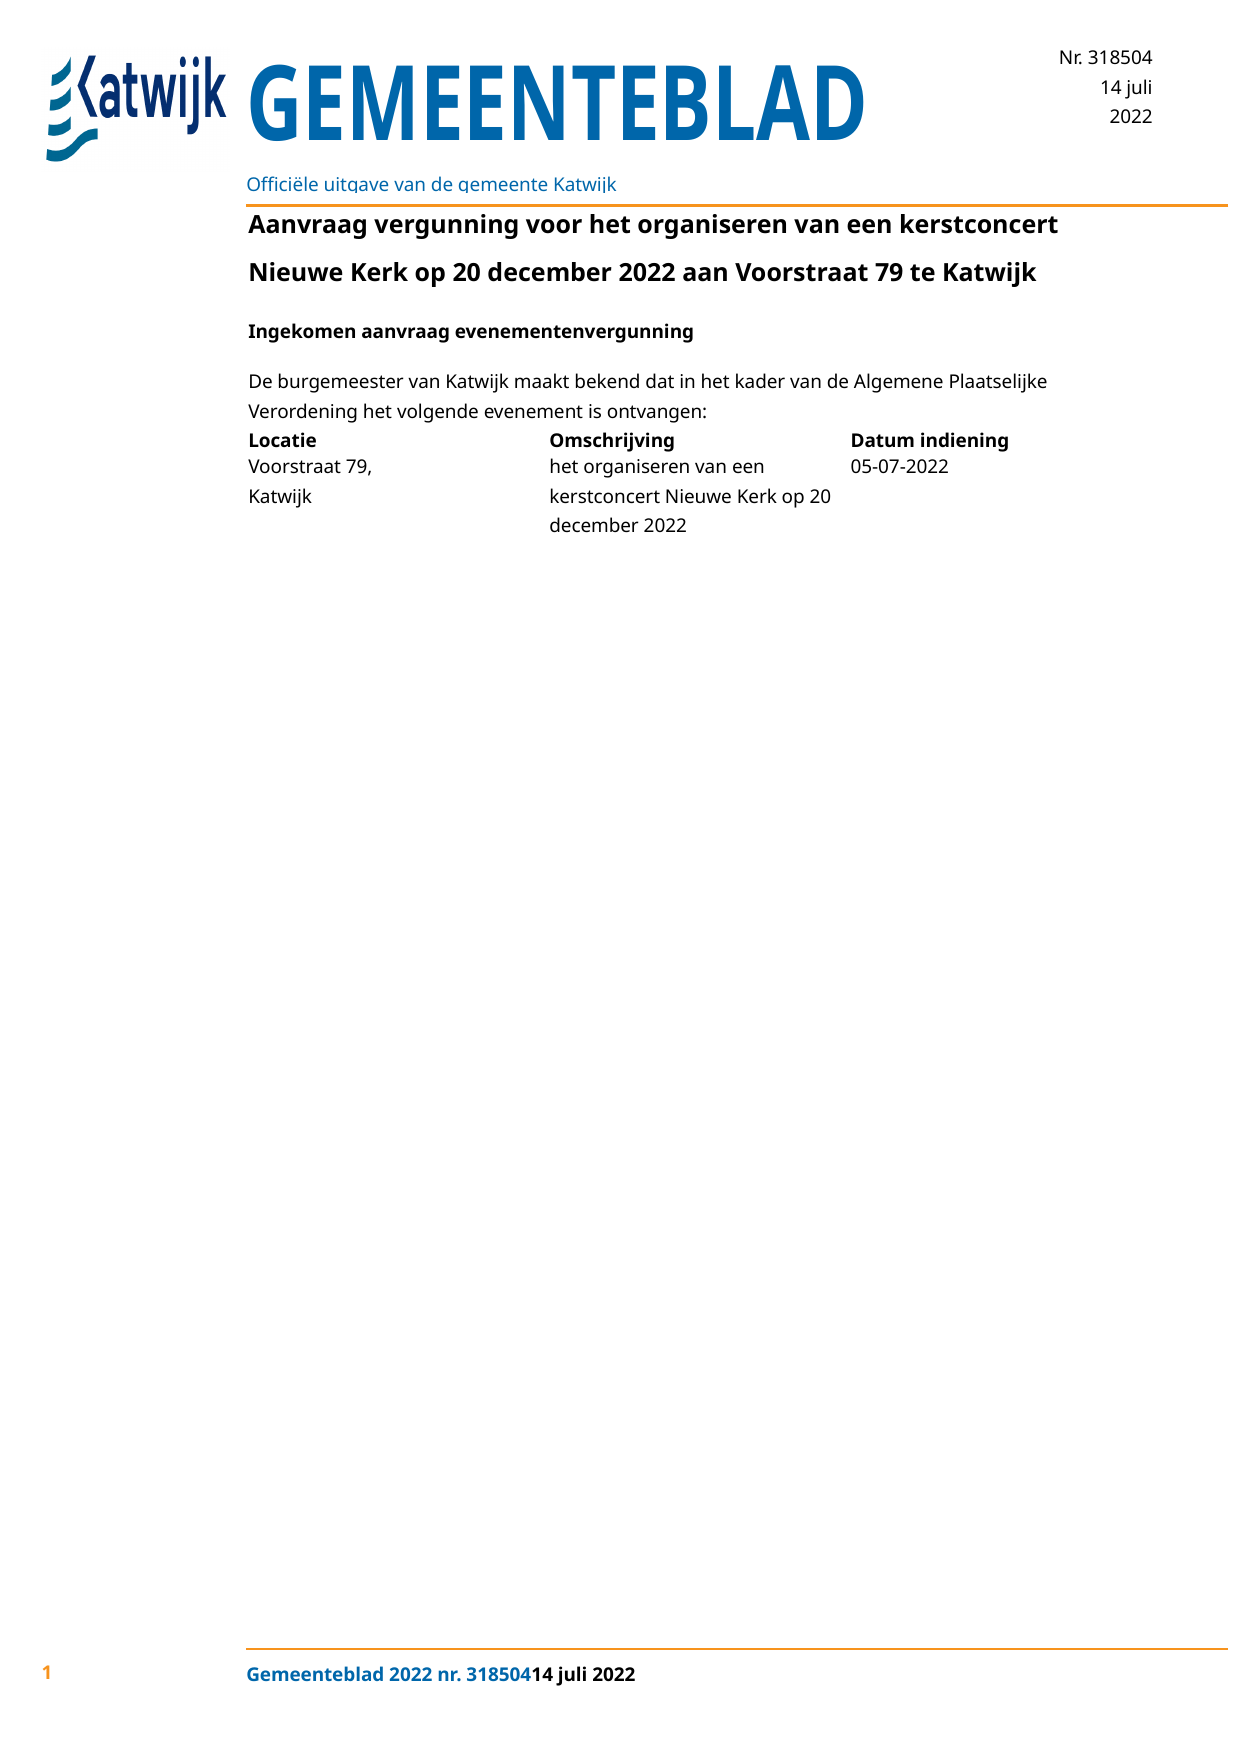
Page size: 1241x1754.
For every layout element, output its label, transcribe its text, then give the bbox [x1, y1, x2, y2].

table_cell Voorstraat 79, Katwijk [248, 453, 549, 538]
table_header Datum indiening [850, 428, 1152, 453]
table_header Locatie [248, 428, 549, 453]
text Aanvraag vergunning voor het organiseren van een kerstconcert Nieuwe Kerk op 20 december 2022 aan Voorstraat 79 te Katwijk [248, 207, 1152, 288]
table_cell 05-07-2022 [850, 453, 1152, 538]
text Ingekomen aanvraag evenementenvergunning [248, 318, 1152, 344]
table_cell het organiseren van een kerstconcert Nieuwe Kerk op 20 december 2022 [549, 453, 850, 538]
text De burgemeester van Katwijk maakt bekend dat in het kader van de Algemene Plaatselijke Verordening het volgende evenement is ontvangen: [248, 368, 1152, 424]
picture [41, 47, 231, 172]
table_header Omschrijving [549, 428, 850, 453]
